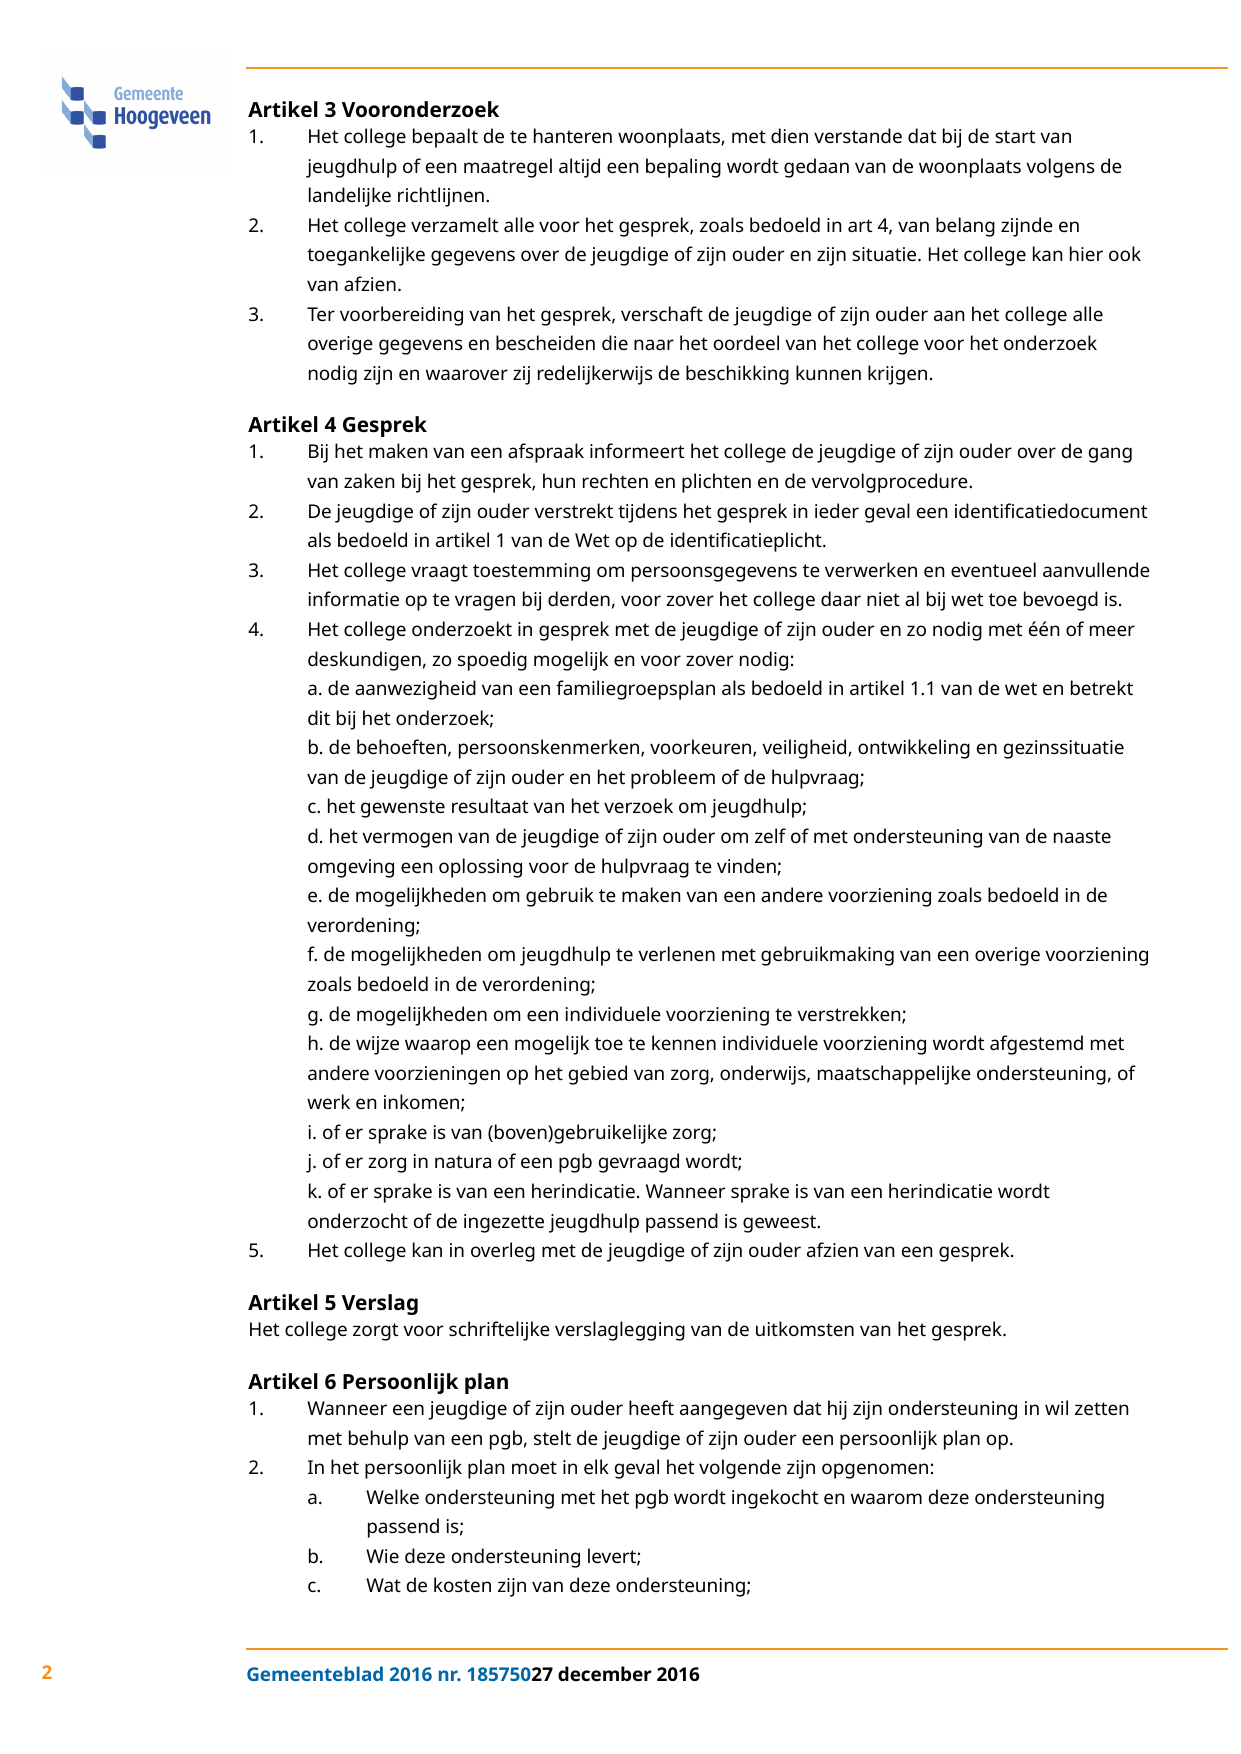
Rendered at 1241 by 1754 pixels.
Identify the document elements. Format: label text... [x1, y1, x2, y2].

list Het college vraagt toestemming om persoonsgegevens te verwerken en eventueel aanvullende informatie op te vragen bij derden, voor zover het college daar niet al bij wet toe bevoegd is. [248, 557, 1152, 612]
list d. het vermogen van de jeugdige of zijn ouder om zelf of met ondersteuning van de naaste omgeving een oplossing voor de hulpvraag te vinden; [248, 823, 1152, 879]
list In het persoonlijk plan moet in elk geval het volgende zijn opgenomen: [248, 1454, 1152, 1480]
list i. of er sprake is van (boven)gebruikelijke zorg; [248, 1119, 1152, 1145]
text Artikel 4 Gesprek [248, 410, 1152, 439]
list Het college verzamelt alle voor het gesprek, zoals bedoeld in art 4, van belang zijnde en toegankelijke gegevens over de jeugdige of zijn ouder en zijn situatie. Het college kan hier ook van afzien. [248, 212, 1152, 297]
list h. de wijze waarop een mogelijk toe te kennen individuele voorziening wordt afgestemd met andere voorzieningen op het gebied van zorg, onderwijs, maatschappelijke ondersteuning, of werk en inkomen; [248, 1030, 1152, 1115]
list Bij het maken van een afspraak informeert het college de jeugdige of zijn ouder over de gang van zaken bij het gesprek, hun rechten en plichten en de vervolgprocedure. [248, 439, 1152, 494]
list De jeugdige of zijn ouder verstrekt tijdens het gesprek in ieder geval een identificatiedocument als bedoeld in artikel 1 van de Wet op de identificatieplicht. [248, 498, 1152, 553]
list e. de mogelijkheden om gebruik te maken van een andere voorziening zoals bedoeld in de verordening; [248, 882, 1152, 938]
list Het college onderzoekt in gesprek met de jeugdige of zijn ouder en zo nodig met één of meer deskundigen, zo spoedig mogelijk en voor zover nodig: [248, 616, 1152, 672]
list Wie deze ondersteuning levert; [307, 1543, 1152, 1569]
list c. het gewenste resultaat van het verzoek om jeugdhulp; [248, 794, 1152, 819]
list j. of er zorg in natura of een pgb gevraagd wordt; [248, 1149, 1152, 1174]
text Het college zorgt voor schriftelijke verslaglegging van de uitkomsten van het gesprek. [248, 1316, 1152, 1342]
list b. de behoeften, persoonskenmerken, voorkeuren, veiligheid, ontwikkeling en gezinssituatie van de jeugdige of zijn ouder en het probleem of de hulpvraag; [248, 734, 1152, 790]
list Ter voorbereiding van het gesprek, verschaft de jeugdige of zijn ouder aan het college alle overige gegevens en bescheiden die naar het oordeel van het college voor het onderzoek nodig zijn en waarover zij redelijkerwijs de beschikking kunnen krijgen. [248, 301, 1152, 386]
list k. of er sprake is van een herindicatie. Wanneer sprake is van een herindicatie wordt onderzocht of de ingezette jeugdhulp passend is geweest. [248, 1178, 1152, 1234]
list f. de mogelijkheden om jeugdhulp te verlenen met gebruikmaking van een overige voorziening zoals bedoeld in de verordening; [248, 942, 1152, 997]
list Het college bepaalt de te hanteren woonplaats, met dien verstande dat bij de start van jeugdhulp of een maatregel altijd een bepaling wordt gedaan van de woonplaats volgens de landelijke richtlijnen. [248, 123, 1152, 208]
list Wanneer een jeugdige of zijn ouder heeft aangegeven dat hij zijn ondersteuning in wil zetten met behulp van een pgb, stelt de jeugdige of zijn ouder een persoonlijk plan op. [248, 1395, 1152, 1451]
picture [41, 47, 231, 172]
list Wat de kosten zijn van deze ondersteuning; [307, 1573, 1152, 1598]
list Het college kan in overleg met de jeugdige of zijn ouder afzien van een gesprek. [248, 1237, 1152, 1263]
list a. de aanwezigheid van een familiegroepsplan als bedoeld in artikel 1.1 van de wet en betrekt dit bij het onderzoek; [248, 675, 1152, 731]
text Artikel 5 Verslag [248, 1288, 1152, 1316]
text Artikel 3 Vooronderzoek [248, 95, 1152, 123]
text Artikel 6 Persoonlijk plan [248, 1367, 1152, 1395]
list Welke ondersteuning met het pgb wordt ingekocht en waarom deze ondersteuning passend is; [307, 1484, 1152, 1539]
list g. de mogelijkheden om een individuele voorziening te verstrekken; [248, 1001, 1152, 1027]
